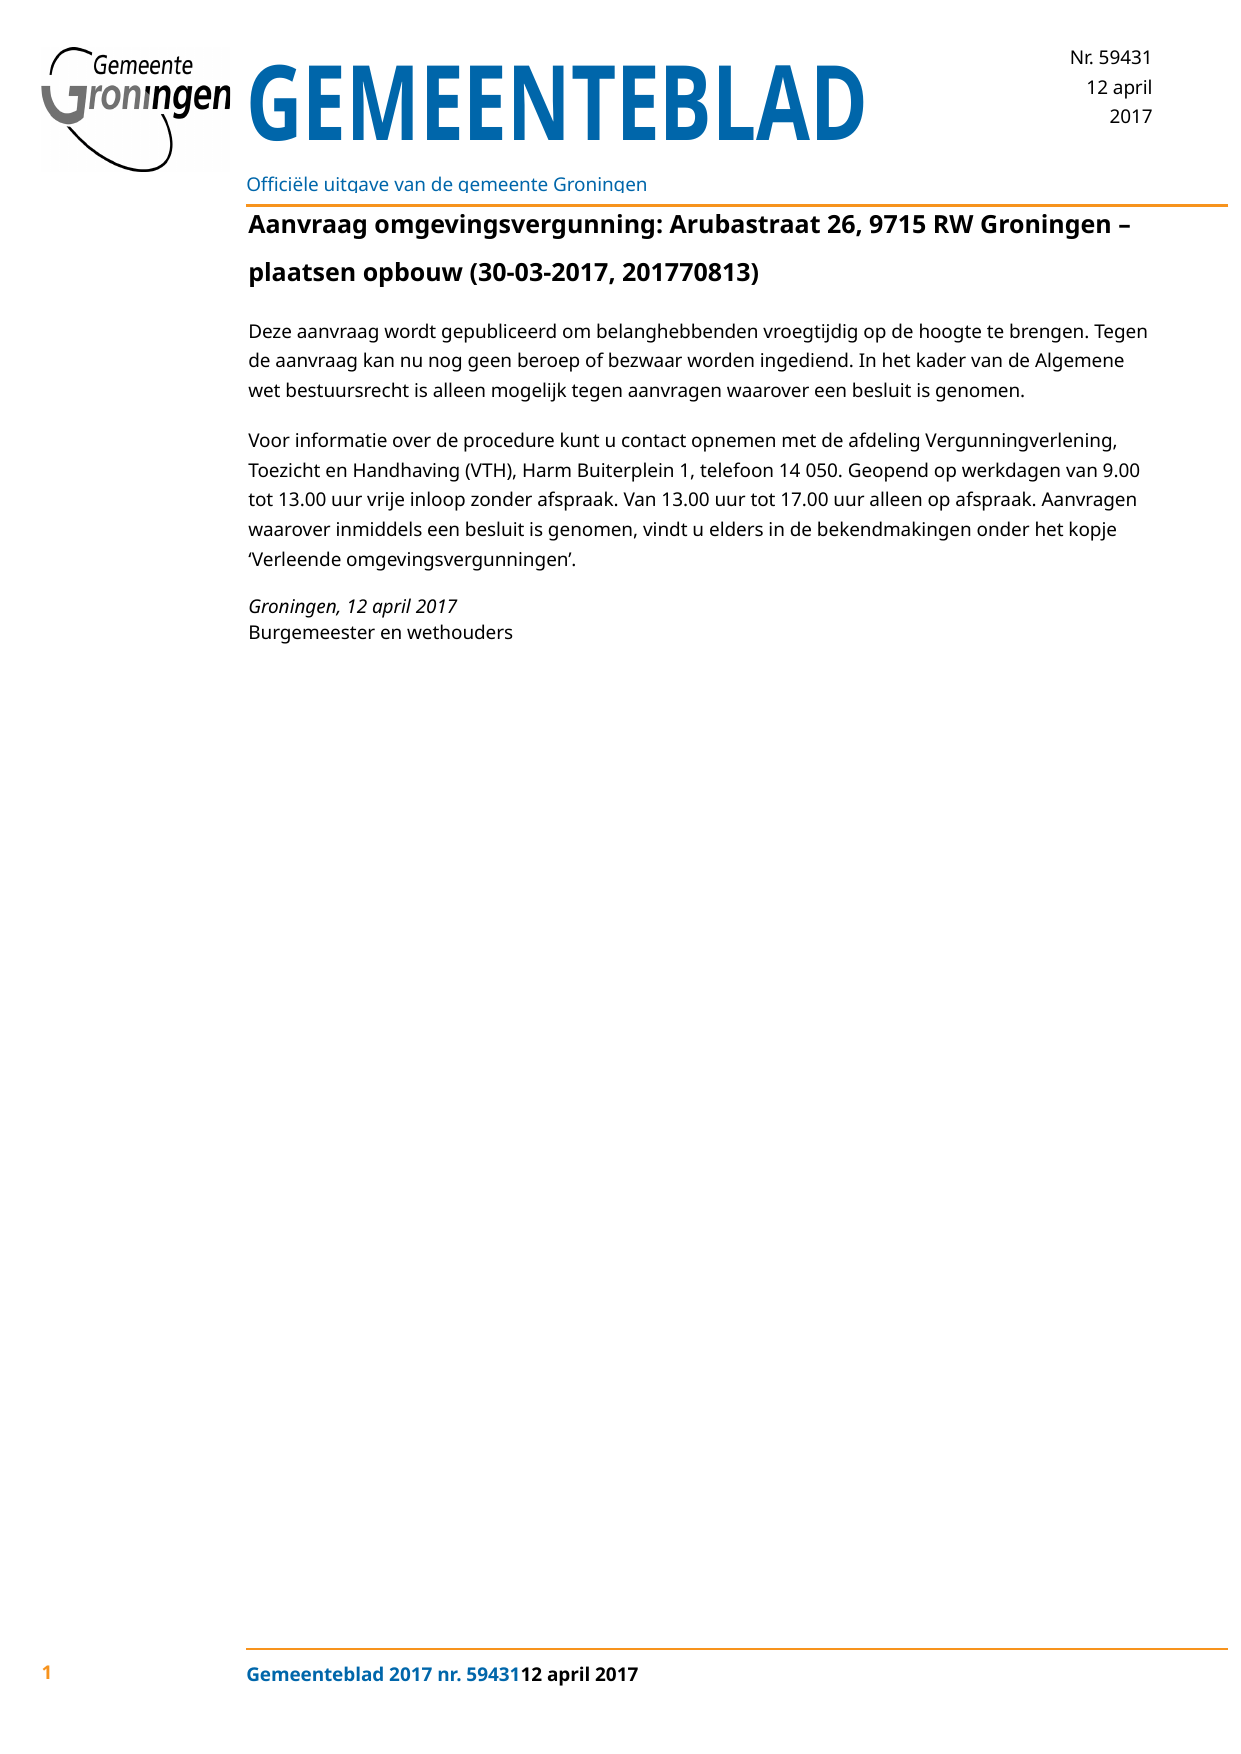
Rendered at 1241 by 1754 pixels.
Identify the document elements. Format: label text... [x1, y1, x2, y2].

text Deze aanvraag wordt gepubliceerd om belanghebbenden vroegtijdig op de hoogte te brengen. Tegen de aanvraag kan nu nog geen beroep of bezwaar worden ingediend. In het kader van de Algemene wet bestuursrecht is alleen mogelijk tegen aanvragen waarover een besluit is genomen. [248, 318, 1152, 403]
text Voor informatie over de procedure kunt u contact opnemen met de afdeling Vergunningverlening, Toezicht en Handhaving (VTH), Harm Buiterplein 1, telefoon 14 050. Geopend op werkdagen van 9.00 tot 13.00 uur vrije inloop zonder afspraak. Van 13.00 uur tot 17.00 uur alleen op afspraak. Aanvragen waarover inmiddels een besluit is genomen, vindt u elders in de bekendmakingen onder het kopje ‘Verleende omgevingsvergunningen’. [248, 427, 1152, 572]
picture [41, 47, 231, 172]
text Groningen, 12 april 2017 [248, 594, 1152, 619]
text Burgemeester en wethouders [248, 619, 1152, 645]
text Aanvraag omgevingsvergunning: Arubastraat 26, 9715 RW Groningen – plaatsen opbouw (30-03-2017, 201770813) [248, 207, 1152, 288]
